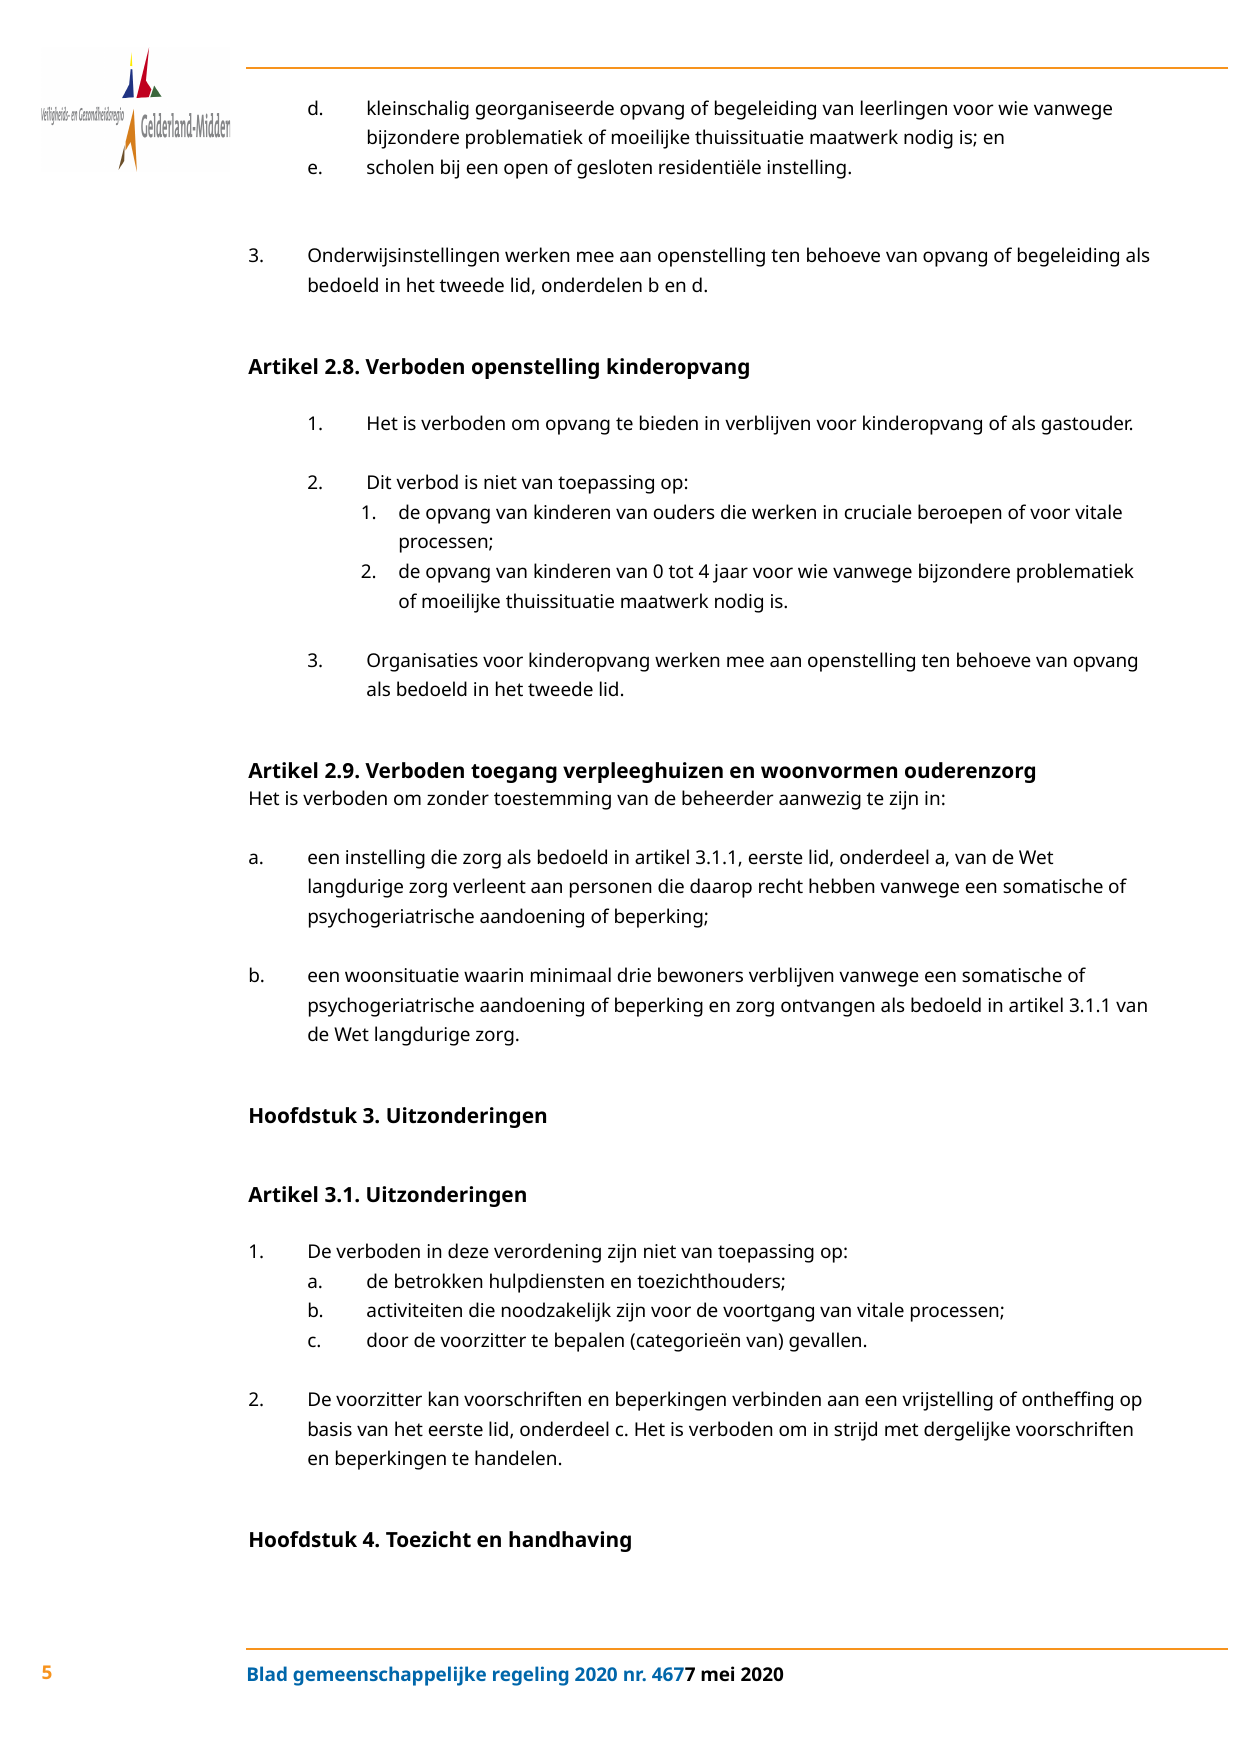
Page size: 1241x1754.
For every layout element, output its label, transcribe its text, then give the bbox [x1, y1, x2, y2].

picture [41, 47, 231, 172]
text Hoofdstuk 4. Toezicht en handhaving [248, 1526, 1152, 1554]
list de opvang van kinderen van 0 tot 4 jaar voor wie vanwege bijzondere problematiek of moeilijke thuissituatie maatwerk nodig is. [361, 558, 1152, 613]
list de betrokken hulpdiensten en toezichthouders; [307, 1268, 1152, 1294]
text Artikel 3.1. Uitzonderingen [248, 1181, 1152, 1209]
list Dit verbod is niet van toepassing op: [307, 469, 1152, 495]
text Het is verboden om zonder toestemming van de beheerder aanwezig te zijn in: [248, 785, 1152, 811]
list de opvang van kinderen van ouders die werken in cruciale beroepen of voor vitale processen; [361, 499, 1152, 554]
list scholen bij een open of gesloten residentiële instelling. [307, 154, 1152, 180]
list De voorzitter kan voorschriften en beperkingen verbinden aan een vrijstelling of ontheffing op basis van het eerste lid, onderdeel c. Het is verboden om in strijd met dergelijke voorschriften en beperkingen te handelen. [248, 1386, 1152, 1471]
list Organisaties voor kinderopvang werken mee aan openstelling ten behoeve van opvang als bedoeld in het tweede lid. [307, 647, 1152, 702]
list een instelling die zorg als bedoeld in artikel 3.1.1, eerste lid, onderdeel a, van de Wet langdurige zorg verleent aan personen die daarop recht hebben vanwege een somatische of psychogeriatrische aandoening of beperking; [248, 844, 1152, 929]
list Het is verboden om opvang te bieden in verblijven voor kinderopvang of als gastouder. [307, 410, 1152, 436]
list kleinschalig georganiseerde opvang of begeleiding van leerlingen voor wie vanwege bijzondere problematiek of moeilijke thuissituatie maatwerk nodig is; en [307, 95, 1152, 150]
list een woonsituatie waarin minimaal drie bewoners verblijven vanwege een somatische of psychogeriatrische aandoening of beperking en zorg ontvangen als bedoeld in artikel 3.1.1 van de Wet langdurige zorg. [248, 962, 1152, 1047]
text Artikel 2.8. Verboden openstelling kinderopvang [248, 352, 1152, 381]
list De verboden in deze verordening zijn niet van toepassing op: [248, 1238, 1152, 1264]
list door de voorzitter te bepalen (categorieën van) gevallen. [307, 1327, 1152, 1353]
list Onderwijsinstellingen werken mee aan openstelling ten behoeve van opvang of begeleiding als bedoeld in het tweede lid, onderdelen b en d. [248, 243, 1152, 298]
text Hoofdstuk 3. Uitzonderingen [248, 1102, 1152, 1130]
list activiteiten die noodzakelijk zijn voor de voortgang van vitale processen; [307, 1298, 1152, 1323]
text Artikel 2.9. Verboden toegang verpleeghuizen en woonvormen ouderenzorg [248, 757, 1152, 785]
